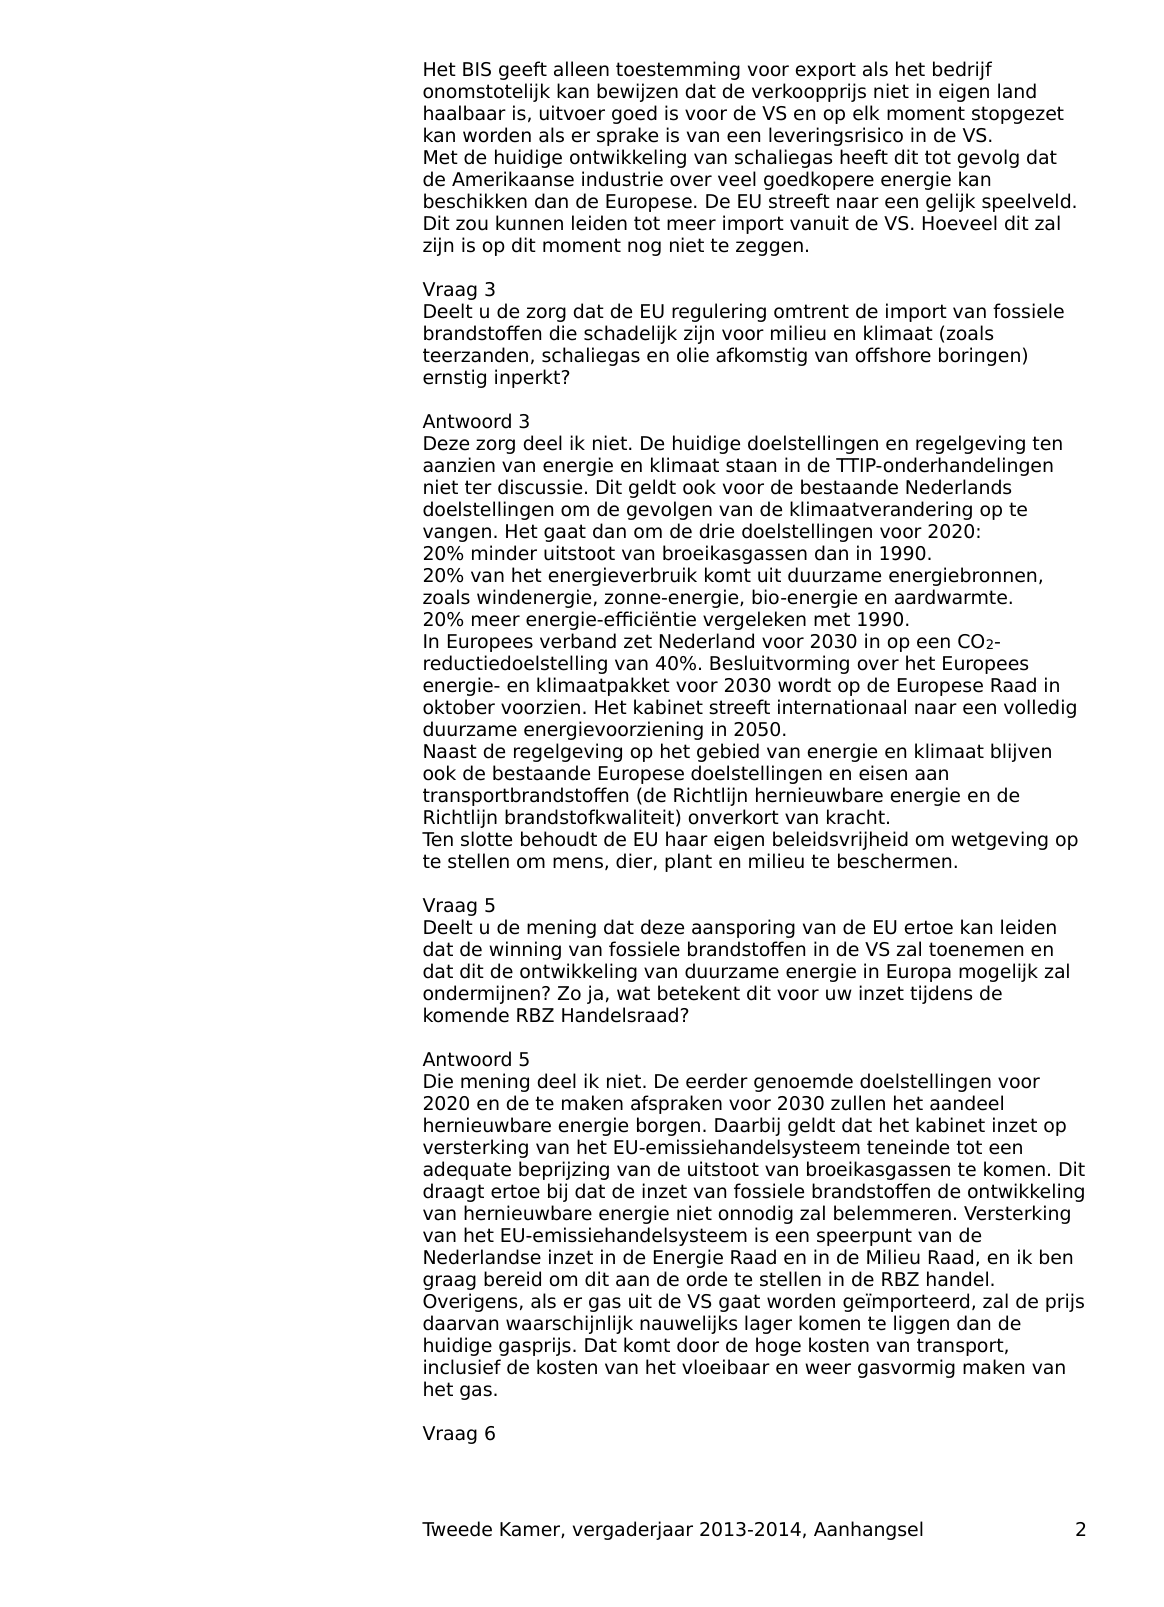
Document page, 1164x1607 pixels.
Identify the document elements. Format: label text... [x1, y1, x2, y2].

text Ten slotte behoudt de EU haar eigen beleidsvrijheid om wetgeving op te stellen om mens, dier, plant en milieu te beschermen. [422, 829, 1087, 873]
text In Europees verband zet Nederland voor 2030 in op een CO2-reductiedoelstelling van 40%. Besluitvorming over het Europees energie- en klimaatpakket voor 2030 wordt op de Europese Raad in oktober voorzien. Het kabinet streeft internationaal naar een volledig duurzame energievoorziening in 2050. [422, 631, 1087, 741]
text 20% van het energieverbruik komt uit duurzame energiebronnen, zoals windenergie, zonne-energie, bio-energie en aardwarmte. [422, 565, 1087, 609]
text 20% minder uitstoot van broeikasgassen dan in 1990. [422, 543, 1087, 565]
text Het BIS geeft alleen toestemming voor export als het bedrijf onomstotelijk kan bewijzen dat de verkoopprijs niet in eigen land haalbaar is, uitvoer goed is voor de VS en op elk moment stopgezet kan worden als er sprake is van een leveringsrisico in de VS. [422, 59, 1087, 147]
text Met de huidige ontwikkeling van schaliegas heeft dit tot gevolg dat de Amerikaanse industrie over veel goedkopere energie kan beschikken dan de Europese. De EU streeft naar een gelijk speelveld. Dit zou kunnen leiden tot meer import vanuit de VS. Hoeveel dit zal zijn is op dit moment nog niet te zeggen. [422, 147, 1087, 257]
text Overigens, als er gas uit de VS gaat worden geïmporteerd, zal de prijs daarvan waarschijnlijk nauwelijks lager komen te liggen dan de huidige gasprijs. Dat komt door de hoge kosten van transport, inclusief de kosten van het vloeibaar en weer gasvormig maken van het gas. [422, 1291, 1087, 1401]
text Deelt u de zorg dat de EU regulering omtrent de import van fossiele brandstoffen die schadelijk zijn voor milieu en klimaat (zoals teerzanden, schaliegas en olie afkomstig van offshore boringen) ernstig inperkt? [422, 301, 1087, 389]
text Deze zorg deel ik niet. De huidige doelstellingen en regelgeving ten aanzien van energie en klimaat staan in de TTIP-onderhandelingen niet ter discussie. Dit geldt ook voor de bestaande Nederlands doelstellingen om de gevolgen van de klimaatverandering op te vangen. Het gaat dan om de drie doelstellingen voor 2020: [422, 433, 1087, 543]
text Vraag 6 [422, 1423, 1087, 1445]
text Vraag 3 [422, 279, 1087, 301]
text 20% meer energie-efficiëntie vergeleken met 1990. [422, 609, 1087, 631]
text Antwoord 3 [422, 411, 1087, 433]
text Naast de regelgeving op het gebied van energie en klimaat blijven ook de bestaande Europese doelstellingen en eisen aan transportbrandstoffen (de Richtlijn hernieuwbare energie en de Richtlijn brandstofkwaliteit) onverkort van kracht. [422, 741, 1087, 829]
text Antwoord 5 [422, 1049, 1087, 1071]
text Vraag 5 [422, 895, 1087, 917]
text Die mening deel ik niet. De eerder genoemde doelstellingen voor 2020 en de te maken afspraken voor 2030 zullen het aandeel hernieuwbare energie borgen. Daarbij geldt dat het kabinet inzet op versterking van het EU-emissiehandelsysteem teneinde tot een adequate beprijzing van de uitstoot van broeikasgassen te komen. Dit draagt ertoe bij dat de inzet van fossiele brandstoffen de ontwikkeling van hernieuwbare energie niet onnodig zal belemmeren. Versterking van het EU-emissiehandelsysteem is een speerpunt van de Nederlandse inzet in de Energie Raad en in de Milieu Raad, en ik ben graag bereid om dit aan de orde te stellen in de RBZ handel. [422, 1071, 1087, 1291]
text Deelt u de mening dat deze aansporing van de EU ertoe kan leiden dat de winning van fossiele brandstoffen in de VS zal toenemen en dat dit de ontwikkeling van duurzame energie in Europa mogelijk zal ondermijnen? Zo ja, wat betekent dit voor uw inzet tijdens de komende RBZ Handelsraad? [422, 917, 1087, 1027]
